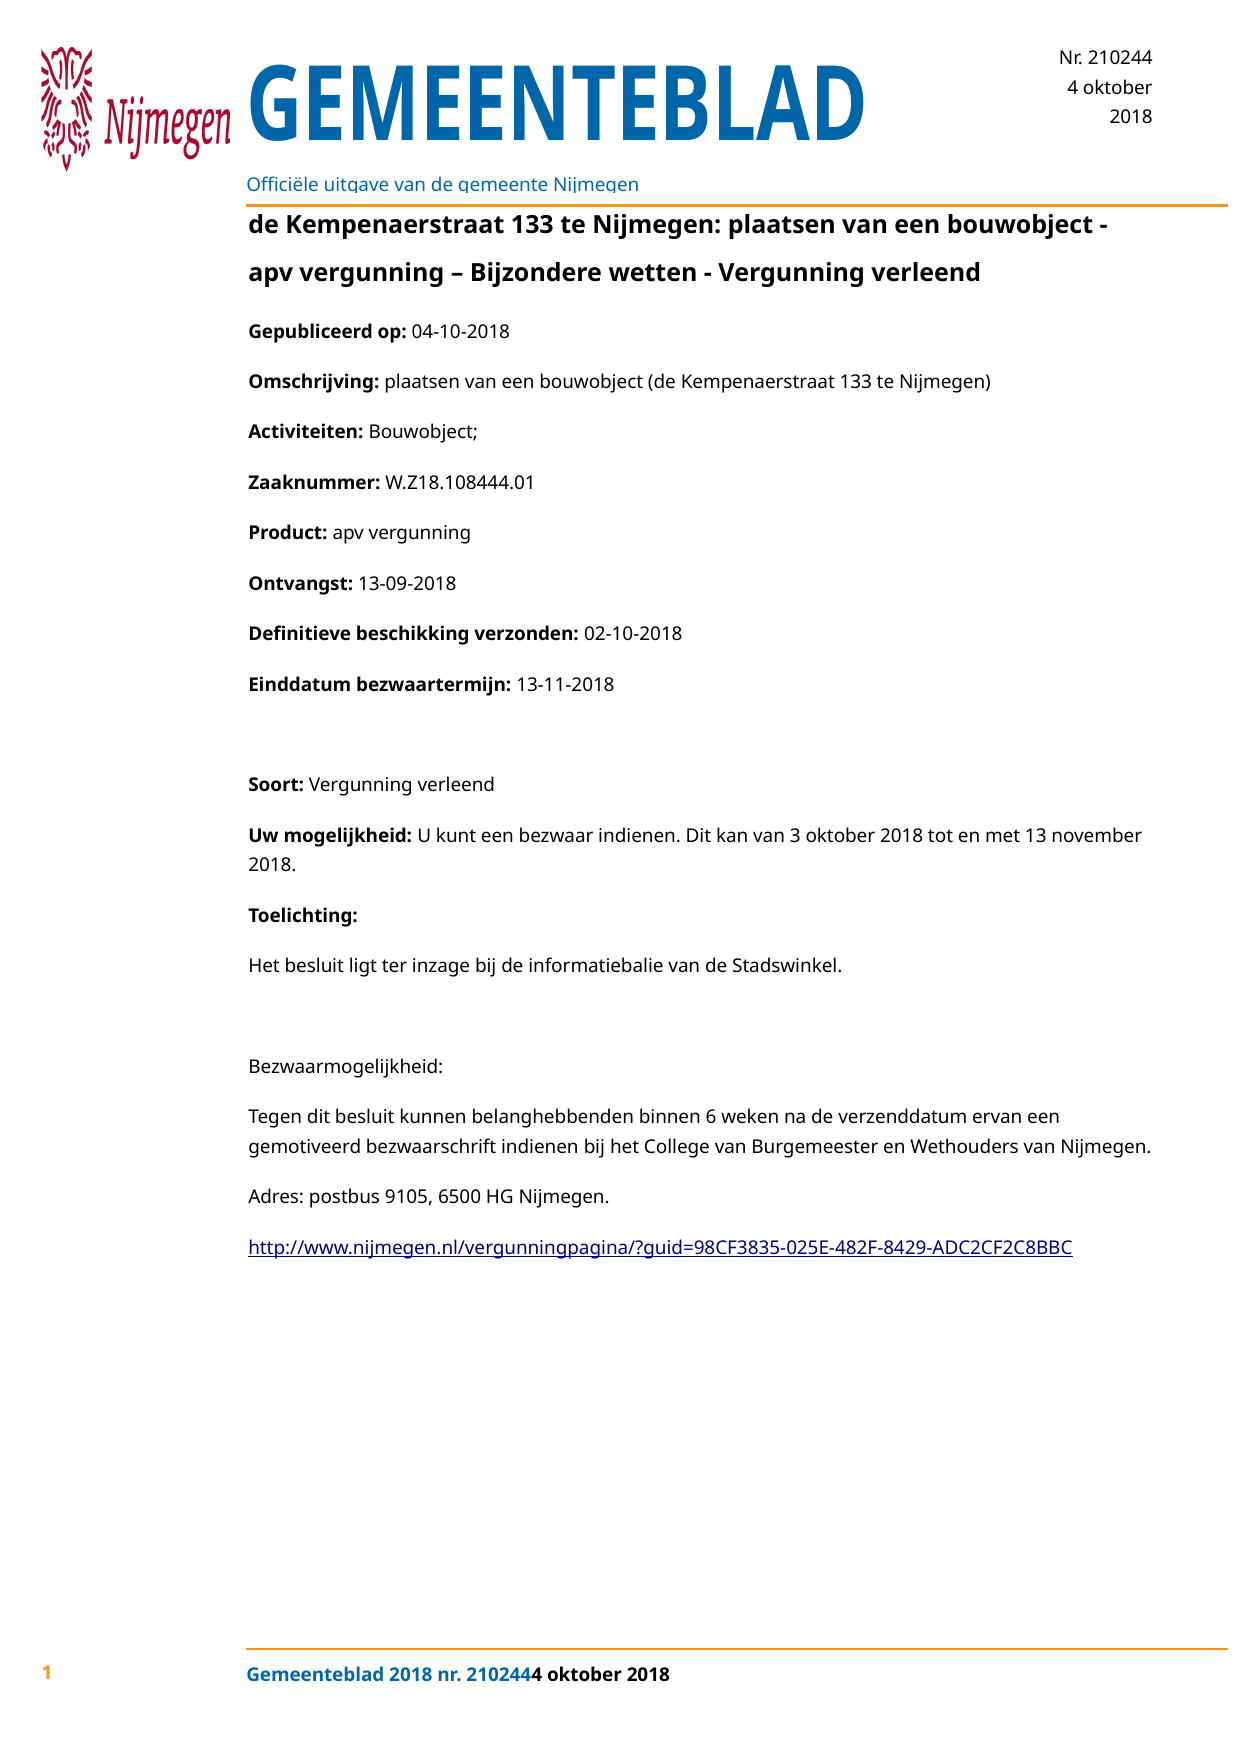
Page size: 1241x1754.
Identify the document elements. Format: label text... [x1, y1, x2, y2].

text Adres: postbus 9105, 6500 HG Nijmegen. [248, 1184, 1152, 1209]
text Zaaknummer: W.Z18.108444.01 [248, 469, 1152, 495]
text de Kempenaerstraat 133 te Nijmegen: plaatsen van een bouwobject - apv vergunning – Bijzondere wetten - Vergunning verleend [248, 207, 1152, 288]
text Tegen dit besluit kunnen belanghebbenden binnen 6 weken na de verzenddatum ervan een gemotiveerd bezwaarschrift indienen bij het College van Burgemeester en Wethouders van Nijmegen. [248, 1104, 1152, 1159]
text Uw mogelijkheid: U kunt een bezwaar indienen. Dit kan van 3 oktober 2018 tot en met 13 november 2018. [248, 822, 1152, 877]
text Ontvangst: 13-09-2018 [248, 570, 1152, 596]
text Omschrijving: plaatsen van een bouwobject (de Kempenaerstraat 133 te Nijmegen) [248, 368, 1152, 394]
text Product: apv vergunning [248, 519, 1152, 545]
text Soort: Vergunning verleend [248, 772, 1152, 797]
text Definitieve beschikking verzonden: 02-10-2018 [248, 620, 1152, 646]
picture [41, 47, 231, 172]
text Gepubliceerd op: 04-10-2018 [248, 318, 1152, 344]
text http://www.nijmegen.nl/vergunningpagina/?guid=98CF3835-025E-482F-8429-ADC2CF2C8BBC [248, 1234, 1152, 1260]
text Einddatum bezwaartermijn: 13-11-2018 [248, 671, 1152, 697]
text Bezwaarmogelijkheid: [248, 1053, 1152, 1079]
text Activiteiten: Bouwobject; [248, 419, 1152, 444]
text Toelichting: [248, 902, 1152, 928]
text Het besluit ligt ter inzage bij de informatiebalie van de Stadswinkel. [248, 952, 1152, 978]
